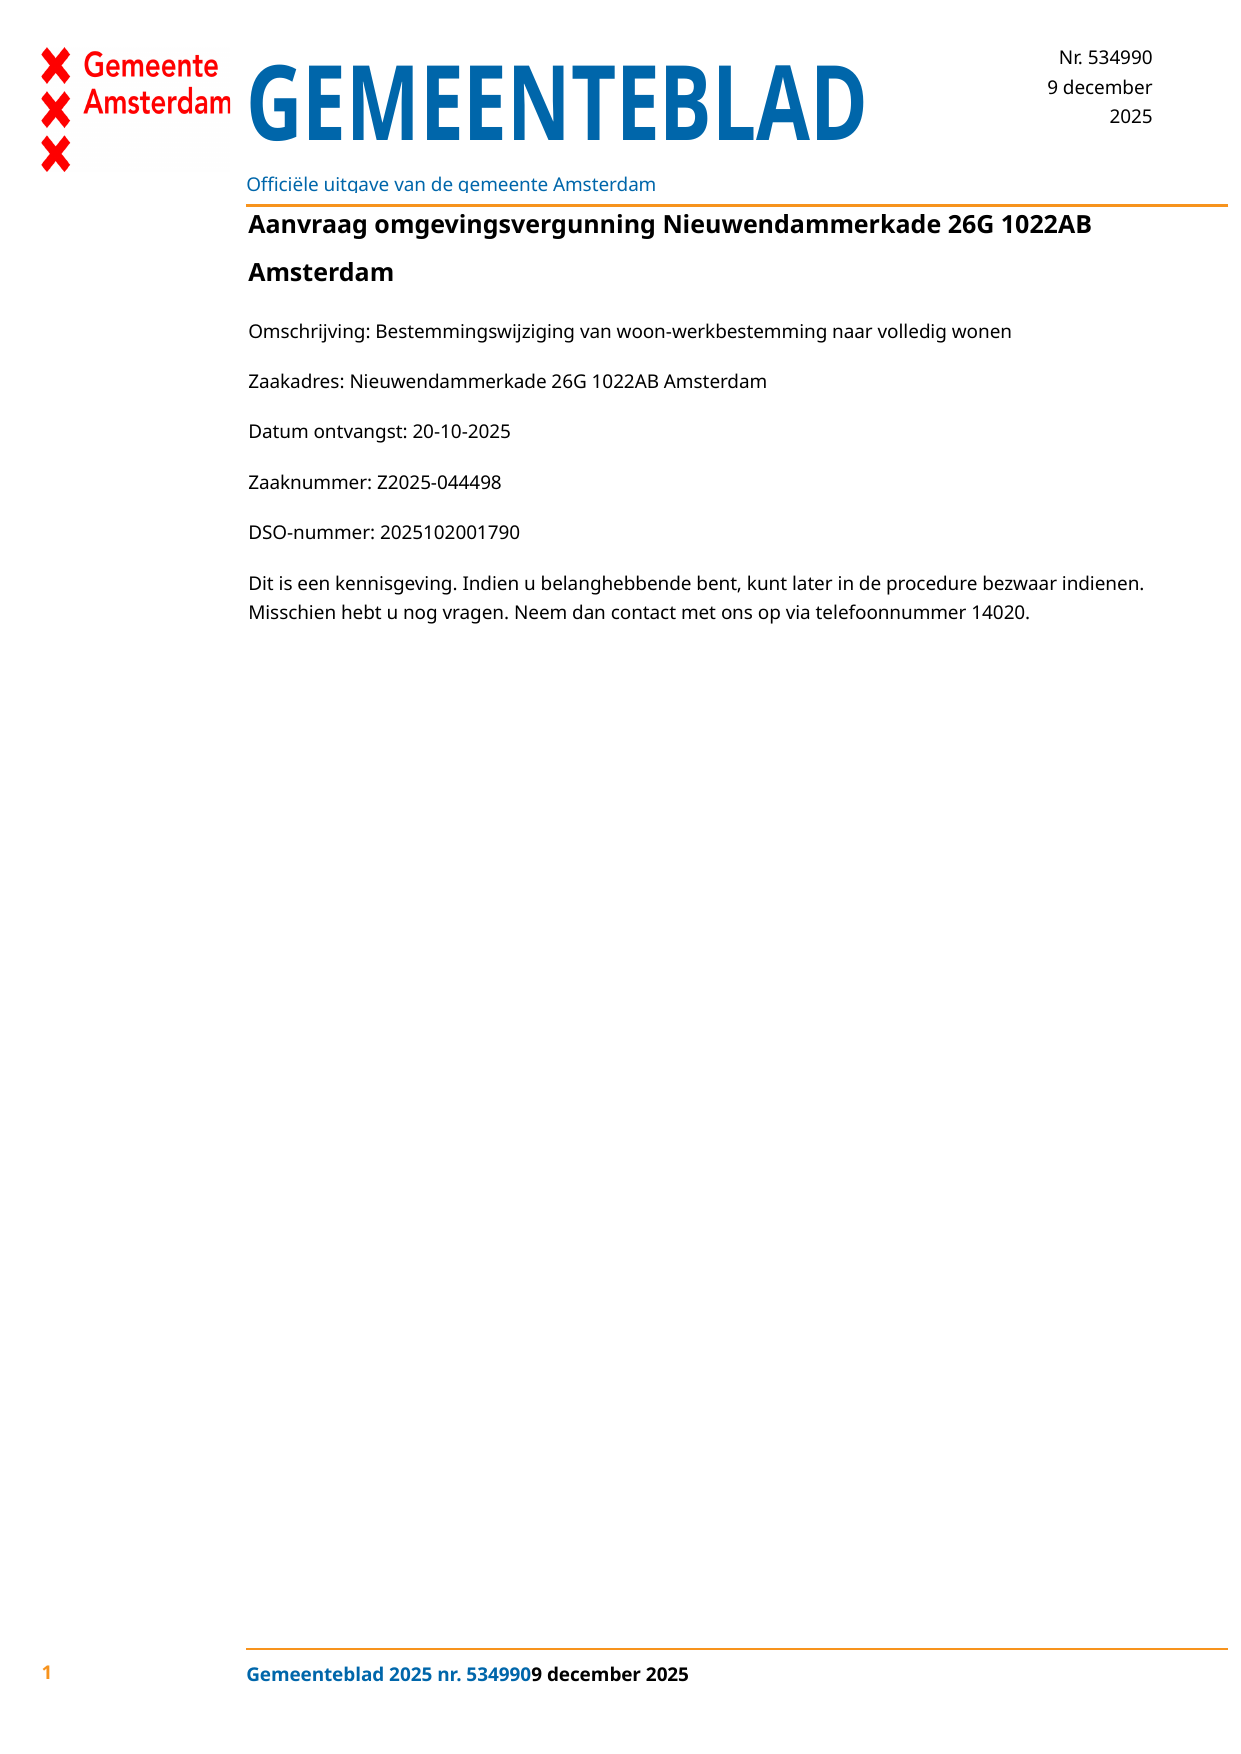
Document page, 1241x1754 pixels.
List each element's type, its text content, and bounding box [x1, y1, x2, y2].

text Aanvraag omgevingsvergunning Nieuwendammerkade 26G 1022AB Amsterdam [248, 207, 1152, 288]
text Omschrijving: Bestemmingswijziging van woon-werkbestemming naar volledig wonen [248, 318, 1152, 344]
text Zaakadres: Nieuwendammerkade 26G 1022AB Amsterdam [248, 368, 1152, 394]
text Dit is een kennisgeving. Indien u belanghebbende bent, kunt later in de procedure bezwaar indienen. Misschien hebt u nog vragen. Neem dan contact met ons op via telefoonnummer 14020. [248, 570, 1152, 625]
text DSO-nummer: 2025102001790 [248, 519, 1152, 545]
picture [41, 47, 231, 172]
text Datum ontvangst: 20-10-2025 [248, 419, 1152, 444]
text Zaaknummer: Z2025-044498 [248, 469, 1152, 495]
